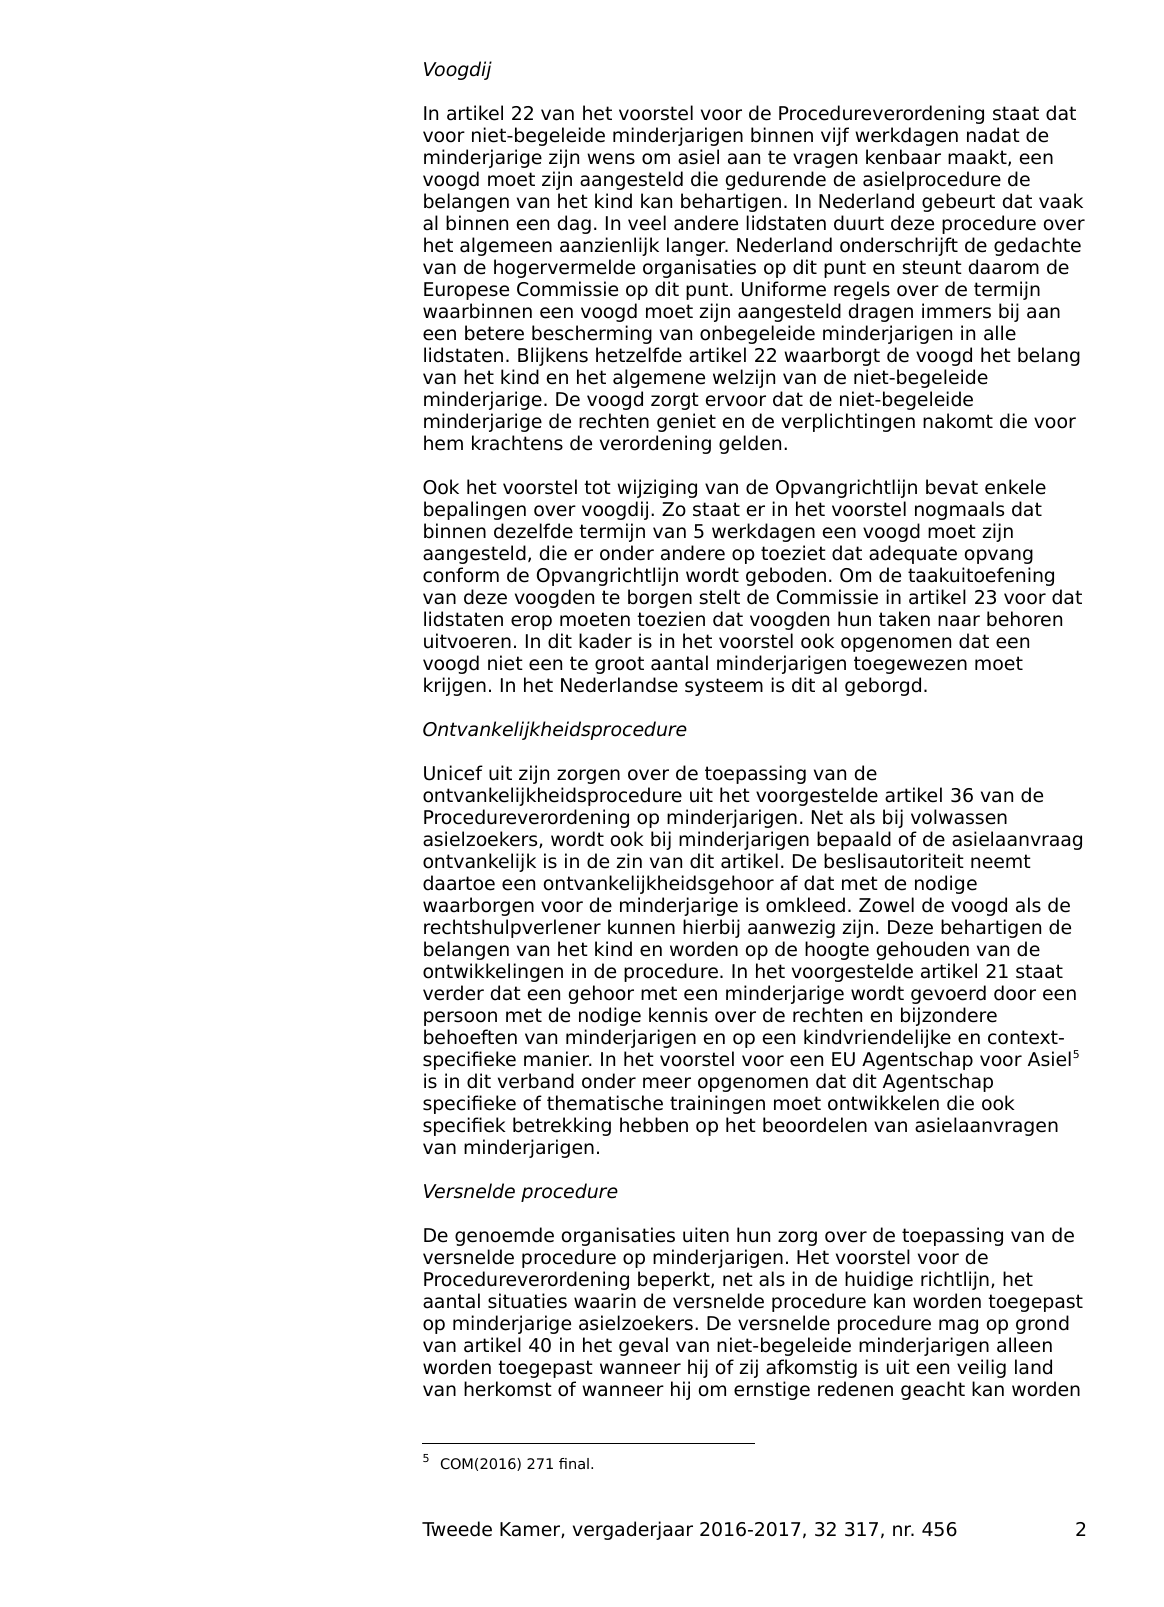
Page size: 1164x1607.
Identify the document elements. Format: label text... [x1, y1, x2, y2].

text COM(2016) 271 final. [422, 1452, 1087, 1474]
subtitle Voogdij [422, 59, 1087, 81]
text De genoemde organisaties uiten hun zorg over de toepassing van de versnelde procedure op minderjarigen. Het voorstel voor de Procedureverordening beperkt, net als in de huidige richtlijn, het aantal situaties waarin de versnelde procedure kan worden toegepast op minderjarige asielzoekers. De versnelde procedure mag op grond van artikel 40 in het geval van niet-begeleide minderjarigen alleen worden toegepast wanneer hij of zij afkomstig is uit een veilig land van herkomst of wanneer hij om ernstige redenen geacht kan worden [422, 1225, 1087, 1401]
text Ook het voorstel tot wijziging van de Opvangrichtlijn bevat enkele bepalingen over voogdij. Zo staat er in het voorstel nogmaals dat binnen dezelfde termijn van 5 werkdagen een voogd moet zijn aangesteld, die er onder andere op toeziet dat adequate opvang conform de Opvangrichtlijn wordt geboden. Om de taakuitoefening van deze voogden te borgen stelt de Commissie in artikel 23 voor dat lidstaten erop moeten toezien dat voogden hun taken naar behoren uitvoeren. In dit kader is in het voorstel ook opgenomen dat een voogd niet een te groot aantal minderjarigen toegewezen moet krijgen. In het Nederlandse systeem is dit al geborgd. [422, 477, 1087, 697]
subtitle Ontvankelijkheidsprocedure [422, 719, 1087, 741]
text Unicef uit zijn zorgen over de toepassing van de ontvankelijkheidsprocedure uit het voorgestelde artikel 36 van de Procedureverordening op minderjarigen. Net als bij volwassen asielzoekers, wordt ook bij minderjarigen bepaald of de asielaanvraag ontvankelijk is in de zin van dit artikel. De beslisautoriteit neemt daartoe een ontvankelijkheidsgehoor af dat met de nodige waarborgen voor de minderjarige is omkleed. Zowel de voogd als de rechtshulpverlener kunnen hierbij aanwezig zijn. Deze behartigen de belangen van het kind en worden op de hoogte gehouden van de ontwikkelingen in de procedure. In het voorgestelde artikel 21 staat verder dat een gehoor met een minderjarige wordt gevoerd door een persoon met de nodige kennis over de rechten en bijzondere behoeften van minderjarigen en op een kindvriendelijke en context-specifieke manier. In het voorstel voor een EU Agentschap voor Asiel is in dit verband onder meer opgenomen dat dit Agentschap specifieke of thematische trainingen moet ontwikkelen die ook specifiek betrekking hebben op het beoordelen van asielaanvragen van minderjarigen. [422, 763, 1087, 1159]
text In artikel 22 van het voorstel voor de Procedureverordening staat dat voor niet-begeleide minderjarigen binnen vijf werkdagen nadat de minderjarige zijn wens om asiel aan te vragen kenbaar maakt, een voogd moet zijn aangesteld die gedurende de asielprocedure de belangen van het kind kan behartigen. In Nederland gebeurt dat vaak al binnen een dag. In veel andere lidstaten duurt deze procedure over het algemeen aanzienlijk langer. Nederland onderschrijft de gedachte van de hogervermelde organisaties op dit punt en steunt daarom de Europese Commissie op dit punt. Uniforme regels over de termijn waarbinnen een voogd moet zijn aangesteld dragen immers bij aan een betere bescherming van onbegeleide minderjarigen in alle lidstaten. Blijkens hetzelfde artikel 22 waarborgt de voogd het belang van het kind en het algemene welzijn van de niet-begeleide minderjarige. De voogd zorgt ervoor dat de niet-begeleide minderjarige de rechten geniet en de verplichtingen nakomt die voor hem krachtens de verordening gelden. [422, 103, 1087, 455]
subtitle Versnelde procedure [422, 1181, 1087, 1203]
